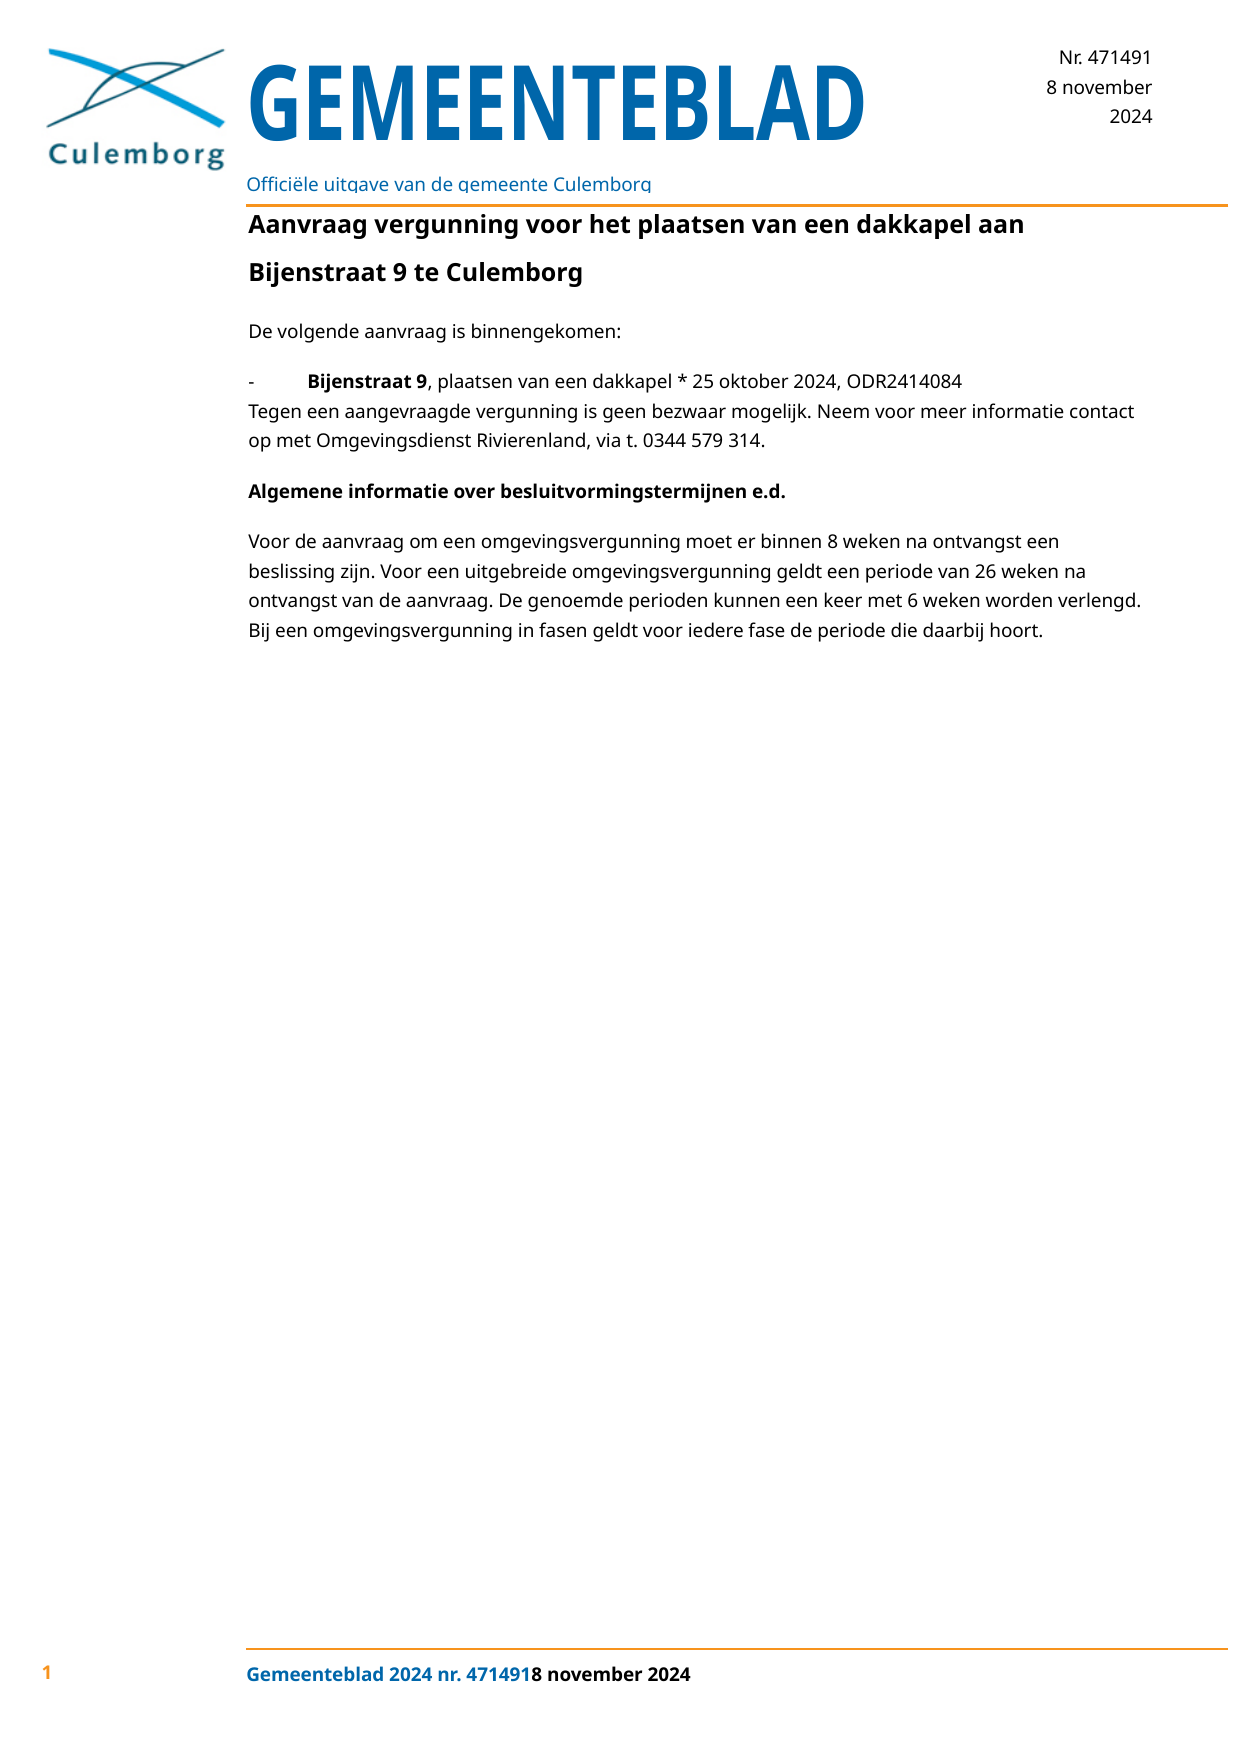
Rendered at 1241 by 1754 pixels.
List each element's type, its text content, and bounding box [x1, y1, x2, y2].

text De volgende aanvraag is binnengekomen: [248, 318, 1152, 344]
list Bijenstraat 9, plaatsen van een dakkapel * 25 oktober 2024, ODR2414084 [248, 368, 1152, 394]
text Voor de aanvraag om een omgevingsvergunning moet er binnen 8 weken na ontvangst een beslissing zijn. Voor een uitgebreide omgevingsvergunning geldt een periode van 26 weken na ontvangst van de aanvraag. De genoemde perioden kunnen een keer met 6 weken worden verlengd. Bij een omgevingsvergunning in fasen geldt voor iedere fase de periode die daarbij hoort. [248, 528, 1152, 643]
text Algemene informatie over besluitvormingstermijnen e.d. [248, 478, 1152, 504]
picture [41, 47, 231, 172]
text Tegen een aangevraagde vergunning is geen bezwaar mogelijk. Neem voor meer informatie contact op met Omgevingsdienst Rivierenland, via t. 0344 579 314. [248, 398, 1152, 453]
text Aanvraag vergunning voor het plaatsen van een dakkapel aan Bijenstraat 9 te Culemborg [248, 207, 1152, 288]
